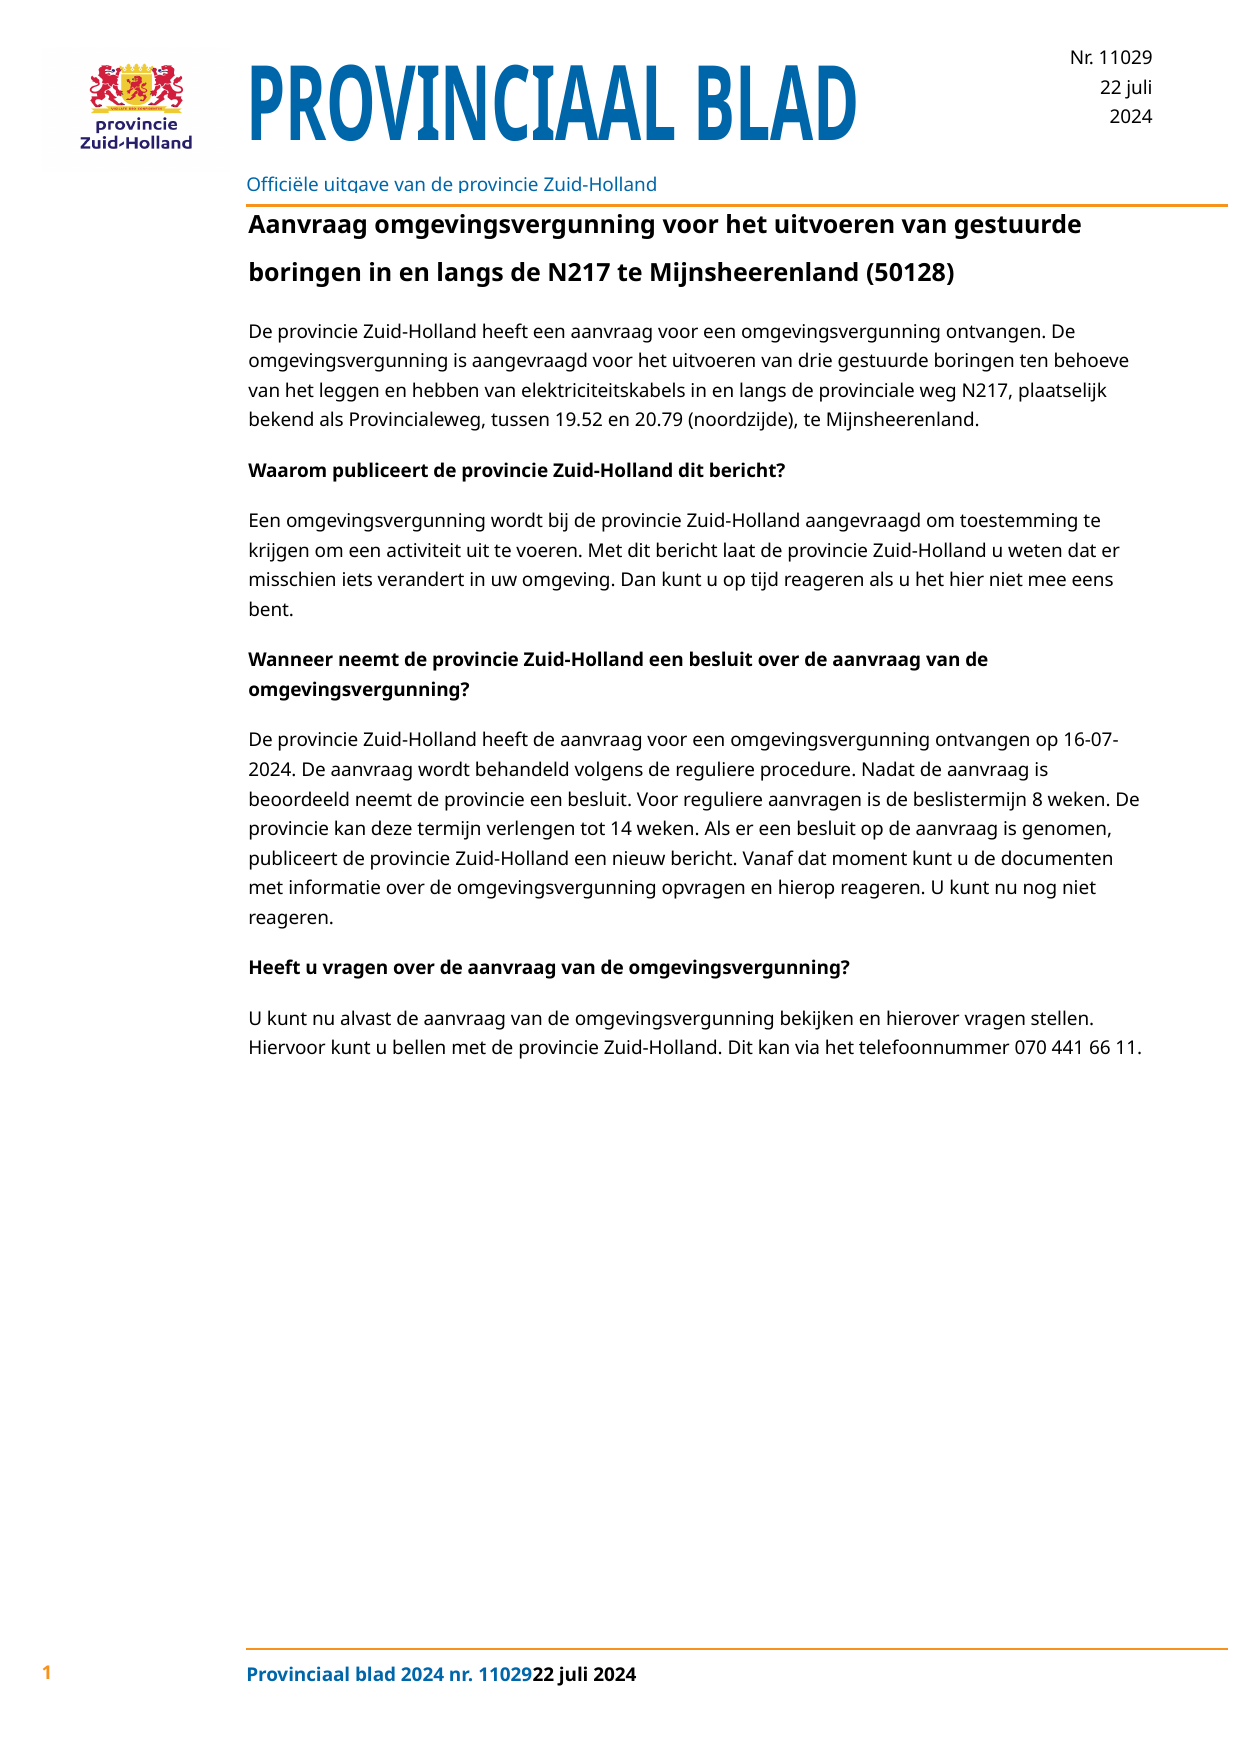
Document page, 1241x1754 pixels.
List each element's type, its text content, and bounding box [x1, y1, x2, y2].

picture [41, 47, 231, 172]
text U kunt nu alvast de aanvraag van de omgevingsvergunning bekijken en hierover vragen stellen. Hiervoor kunt u bellen met de provincie Zuid-Holland. Dit kan via het telefoonnummer 070 441 66 11. [248, 1005, 1152, 1060]
text Wanneer neemt de provincie Zuid-Holland een besluit over de aanvraag van de omgevingsvergunning? [248, 647, 1152, 702]
text De provincie Zuid-Holland heeft de aanvraag voor een omgevingsvergunning ontvangen op 16-07-2024. De aanvraag wordt behandeld volgens de reguliere procedure. Nadat de aanvraag is beoordeeld neemt de provincie een besluit. Voor reguliere aanvragen is de beslistermijn 8 weken. De provincie kan deze termijn verlengen tot 14 weken. Als er een besluit op de aanvraag is genomen, publiceert de provincie Zuid-Holland een nieuw bericht. Vanaf dat moment kunt u de documenten met informatie over de omgevingsvergunning opvragen en hierop reageren. U kunt nu nog niet reageren. [248, 727, 1152, 930]
text Waarom publiceert de provincie Zuid-Holland dit bericht? [248, 457, 1152, 483]
text Aanvraag omgevingsvergunning voor het uitvoeren van gestuurde boringen in en langs de N217 te Mijnsheerenland (50128) [248, 207, 1152, 288]
text Een omgevingsvergunning wordt bij de provincie Zuid-Holland aangevraagd om toestemming te krijgen om een activiteit uit te voeren. Met dit bericht laat de provincie Zuid-Holland u weten dat er misschien iets verandert in uw omgeving. Dan kunt u op tijd reageren als u het hier niet mee eens bent. [248, 507, 1152, 622]
text Heeft u vragen over de aanvraag van de omgevingsvergunning? [248, 954, 1152, 980]
text De provincie Zuid-Holland heeft een aanvraag voor een omgevingsvergunning ontvangen. De omgevingsvergunning is aangevraagd voor het uitvoeren van drie gestuurde boringen ten behoeve van het leggen en hebben van elektriciteitskabels in en langs de provinciale weg N217, plaatselijk bekend als Provincialeweg, tussen 19.52 en 20.79 (noordzijde), te Mijnsheerenland. [248, 318, 1152, 432]
